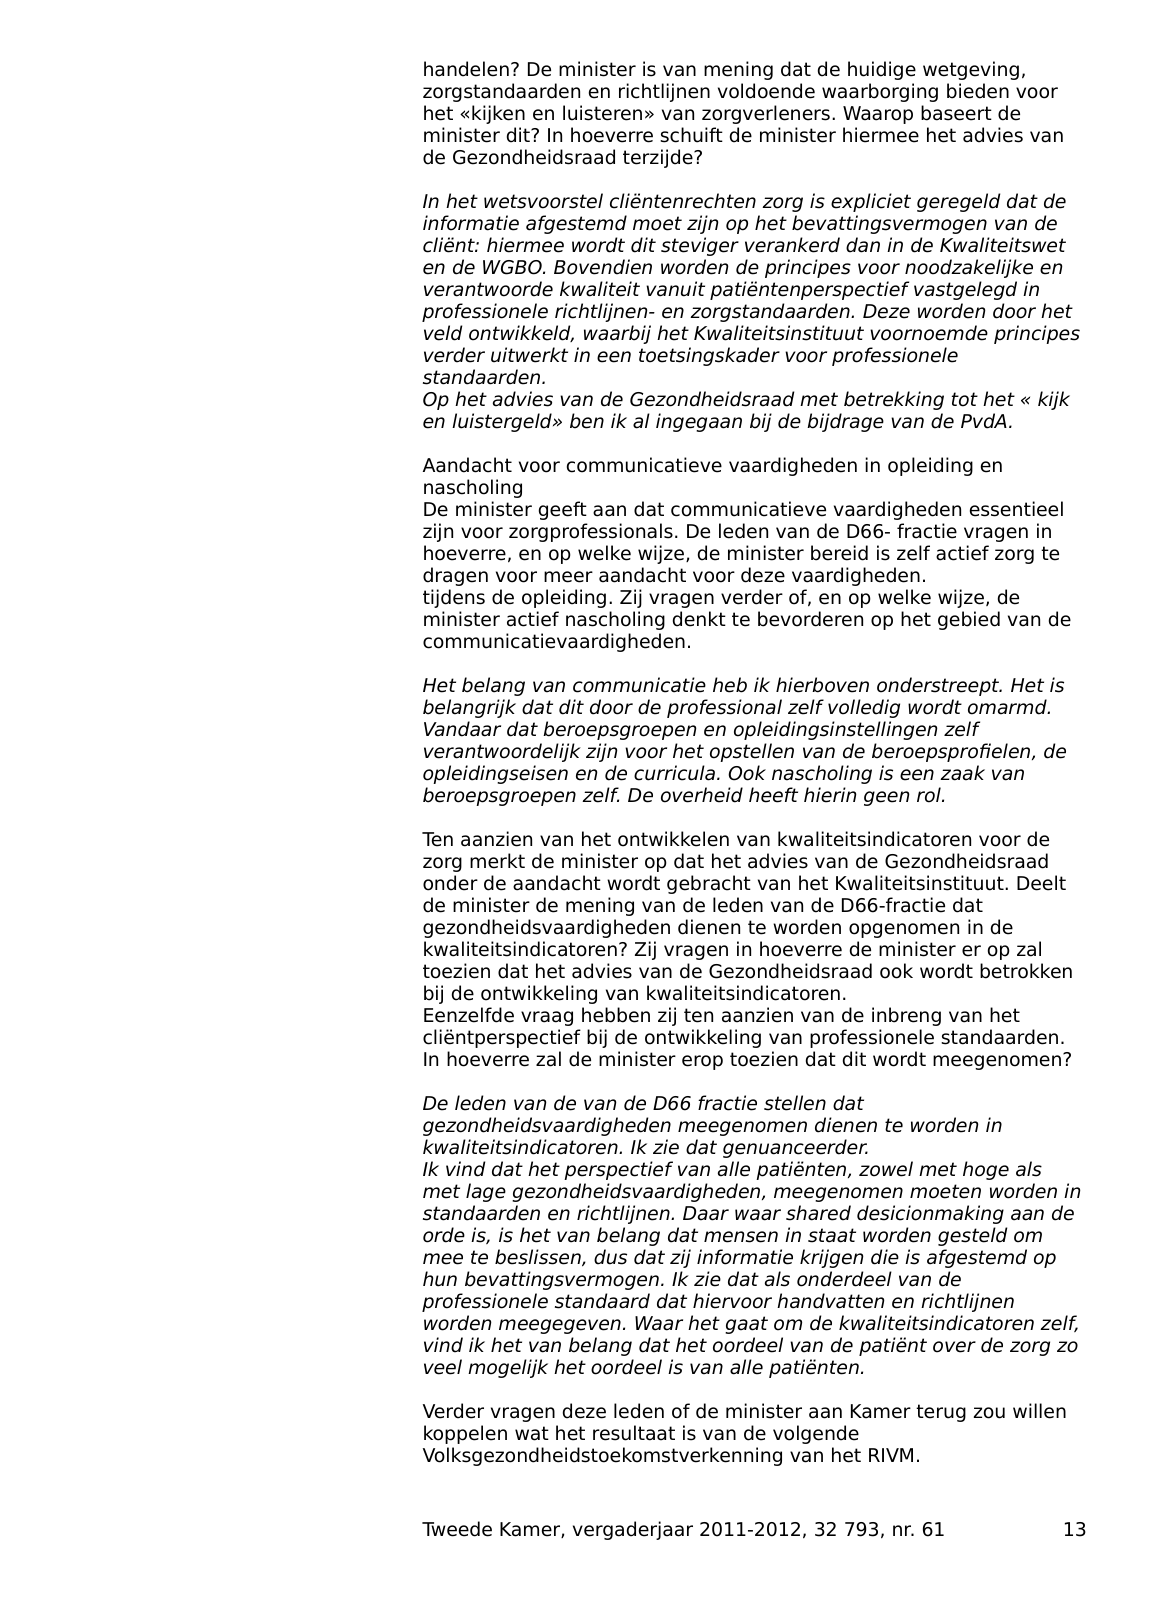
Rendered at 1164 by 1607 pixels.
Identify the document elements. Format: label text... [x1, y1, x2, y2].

text tijdens de opleiding. Zij vragen verder of, en op welke wijze, de minister actief nascholing denkt te bevorderen op het gebied van de communicatievaardigheden. [422, 587, 1087, 653]
text Aandacht voor communicatieve vaardigheden in opleiding en nascholing [422, 455, 1087, 499]
text Ik vind dat het perspectief van alle patiënten, zowel met hoge als met lage gezondheidsvaardigheden, meegenomen moeten worden in standaarden en richtlijnen. Daar waar shared desicionmaking aan de orde is, is het van belang dat mensen in staat worden gesteld om mee te beslissen, dus dat zij informatie krijgen die is afgestemd op hun bevattingsvermogen. Ik zie dat als onderdeel van de professionele standaard dat hiervoor handvatten en richtlijnen worden meegegeven. Waar het gaat om de kwaliteitsindicatoren zelf, vind ik het van belang dat het oordeel van de patiënt over de zorg zo veel mogelijk het oordeel is van alle patiënten. [422, 1159, 1087, 1379]
text In het wetsvoorstel cliëntenrechten zorg is expliciet geregeld dat de informatie afgestemd moet zijn op het bevattingsvermogen van de cliënt: hiermee wordt dit steviger verankerd dan in de Kwaliteitswet en de WGBO. Bovendien worden de principes voor noodzakelijke en verantwoorde kwaliteit vanuit patiëntenperspectief vastgelegd in professionele richtlijnen- en zorgstandaarden. Deze worden door het veld ontwikkeld, waarbij het Kwaliteitsinstituut voornoemde principes verder uitwerkt in een toetsingskader voor professionele standaarden. [422, 191, 1087, 389]
text handelen? De minister is van mening dat de huidige wetgeving, zorgstandaarden en richtlijnen voldoende waarborging bieden voor het «kijken en luisteren» van zorgverleners. Waarop baseert de minister dit? In hoeverre schuift de minister hiermee het advies van de Gezondheidsraad terzijde? [422, 59, 1087, 169]
text De minister geeft aan dat communicatieve vaardigheden essentieel zijn voor zorgprofessionals. De leden van de D66- fractie vragen in hoeverre, en op welke wijze, de minister bereid is zelf actief zorg te dragen voor meer aandacht voor deze vaardigheden. [422, 499, 1087, 587]
text Ten aanzien van het ontwikkelen van kwaliteitsindicatoren voor de zorg merkt de minister op dat het advies van de Gezondheidsraad onder de aandacht wordt gebracht van het Kwaliteitsinstituut. Deelt de minister de mening van de leden van de D66-fractie dat gezondheidsvaardigheden dienen te worden opgenomen in de kwaliteitsindicatoren? Zij vragen in hoeverre de minister er op zal toezien dat het advies van de Gezondheidsraad ook wordt betrokken bij de ontwikkeling van kwaliteitsindicatoren. [422, 829, 1087, 1005]
text Het belang van communicatie heb ik hierboven onderstreept. Het is belangrijk dat dit door de professional zelf volledig wordt omarmd. Vandaar dat beroepsgroepen en opleidingsinstellingen zelf verantwoordelijk zijn voor het opstellen van de beroepsprofielen, de opleidingseisen en de curricula. Ook nascholing is een zaak van beroepsgroepen zelf. De overheid heeft hierin geen rol. [422, 675, 1087, 807]
text De leden van de van de D66 fractie stellen dat gezondheidsvaardigheden meegenomen dienen te worden in kwaliteitsindicatoren. Ik zie dat genuanceerder. [422, 1093, 1087, 1159]
text Verder vragen deze leden of de minister aan Kamer terug zou willen koppelen wat het resultaat is van de volgende Volksgezondheidstoekomstverkenning van het RIVM. [422, 1401, 1087, 1467]
text Op het advies van de Gezondheidsraad met betrekking tot het « kijk en luistergeld» ben ik al ingegaan bij de bijdrage van de PvdA. [422, 389, 1087, 433]
text Eenzelfde vraag hebben zij ten aanzien van de inbreng van het cliëntperspectief bij de ontwikkeling van professionele standaarden. In hoeverre zal de minister erop toezien dat dit wordt meegenomen? [422, 1005, 1087, 1071]
